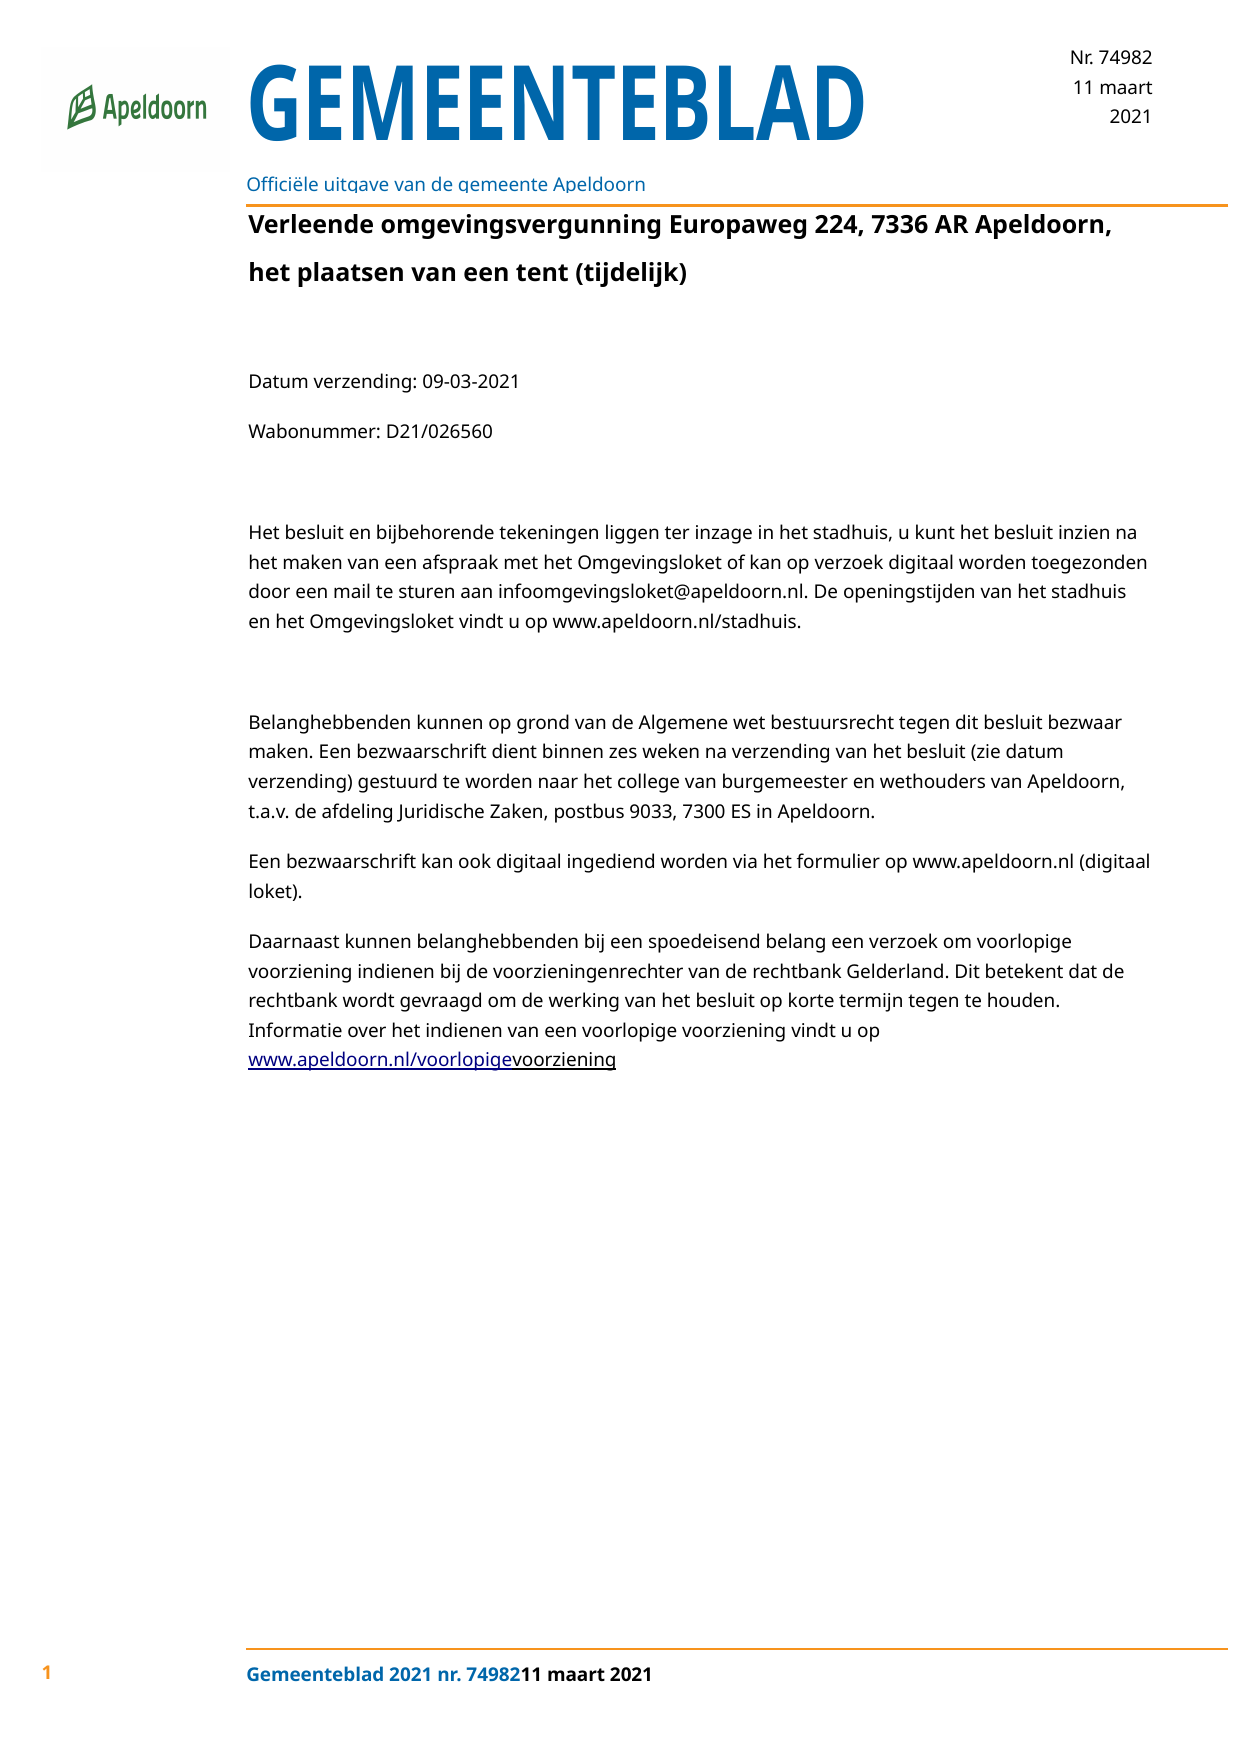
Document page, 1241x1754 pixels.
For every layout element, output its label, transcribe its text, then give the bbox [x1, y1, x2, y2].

text Verleende omgevingsvergunning Europaweg 224, 7336 AR Apeldoorn, het plaatsen van een tent (tijdelijk) [248, 207, 1152, 288]
text Datum verzending: 09-03-2021 [248, 368, 1152, 394]
text Het besluit en bijbehorende tekeningen liggen ter inzage in het stadhuis, u kunt het besluit inzien na het maken van een afspraak met het Omgevingsloket of kan op verzoek digitaal worden toegezonden door een mail te sturen aan infoomgevingsloket@apeldoorn.nl. De openingstijden van het stadhuis en het Omgevingsloket vindt u op www.apeldoorn.nl/stadhuis. [248, 519, 1152, 634]
text Wabonummer: D21/026560 [248, 419, 1152, 444]
text Daarnaast kunnen belanghebbenden bij een spoedeisend belang een verzoek om voorlopige voorziening indienen bij de voorzieningenrechter van de rechtbank Gelderland. Dit betekent dat de rechtbank wordt gevraagd om de werking van het besluit op korte termijn tegen te houden. Informatie over het indienen van een voorlopige voorziening vindt u op www.apeldoorn.nl/voorlopigevoorziening [248, 928, 1152, 1072]
picture [41, 47, 231, 172]
text Een bezwaarschrift kan ook digitaal ingediend worden via het formulier op www.apeldoorn.nl (digitaal loket). [248, 848, 1152, 904]
text Belanghebbenden kunnen op grond van de Algemene wet bestuursrecht tegen dit besluit bezwaar maken. Een bezwaarschrift dient binnen zes weken na verzending van het besluit (zie datum verzending) gestuurd te worden naar het college van burgemeester en wethouders van Apeldoorn, t.a.v. de afdeling Juridische Zaken, postbus 9033, 7300 ES in Apeldoorn. [248, 709, 1152, 824]
